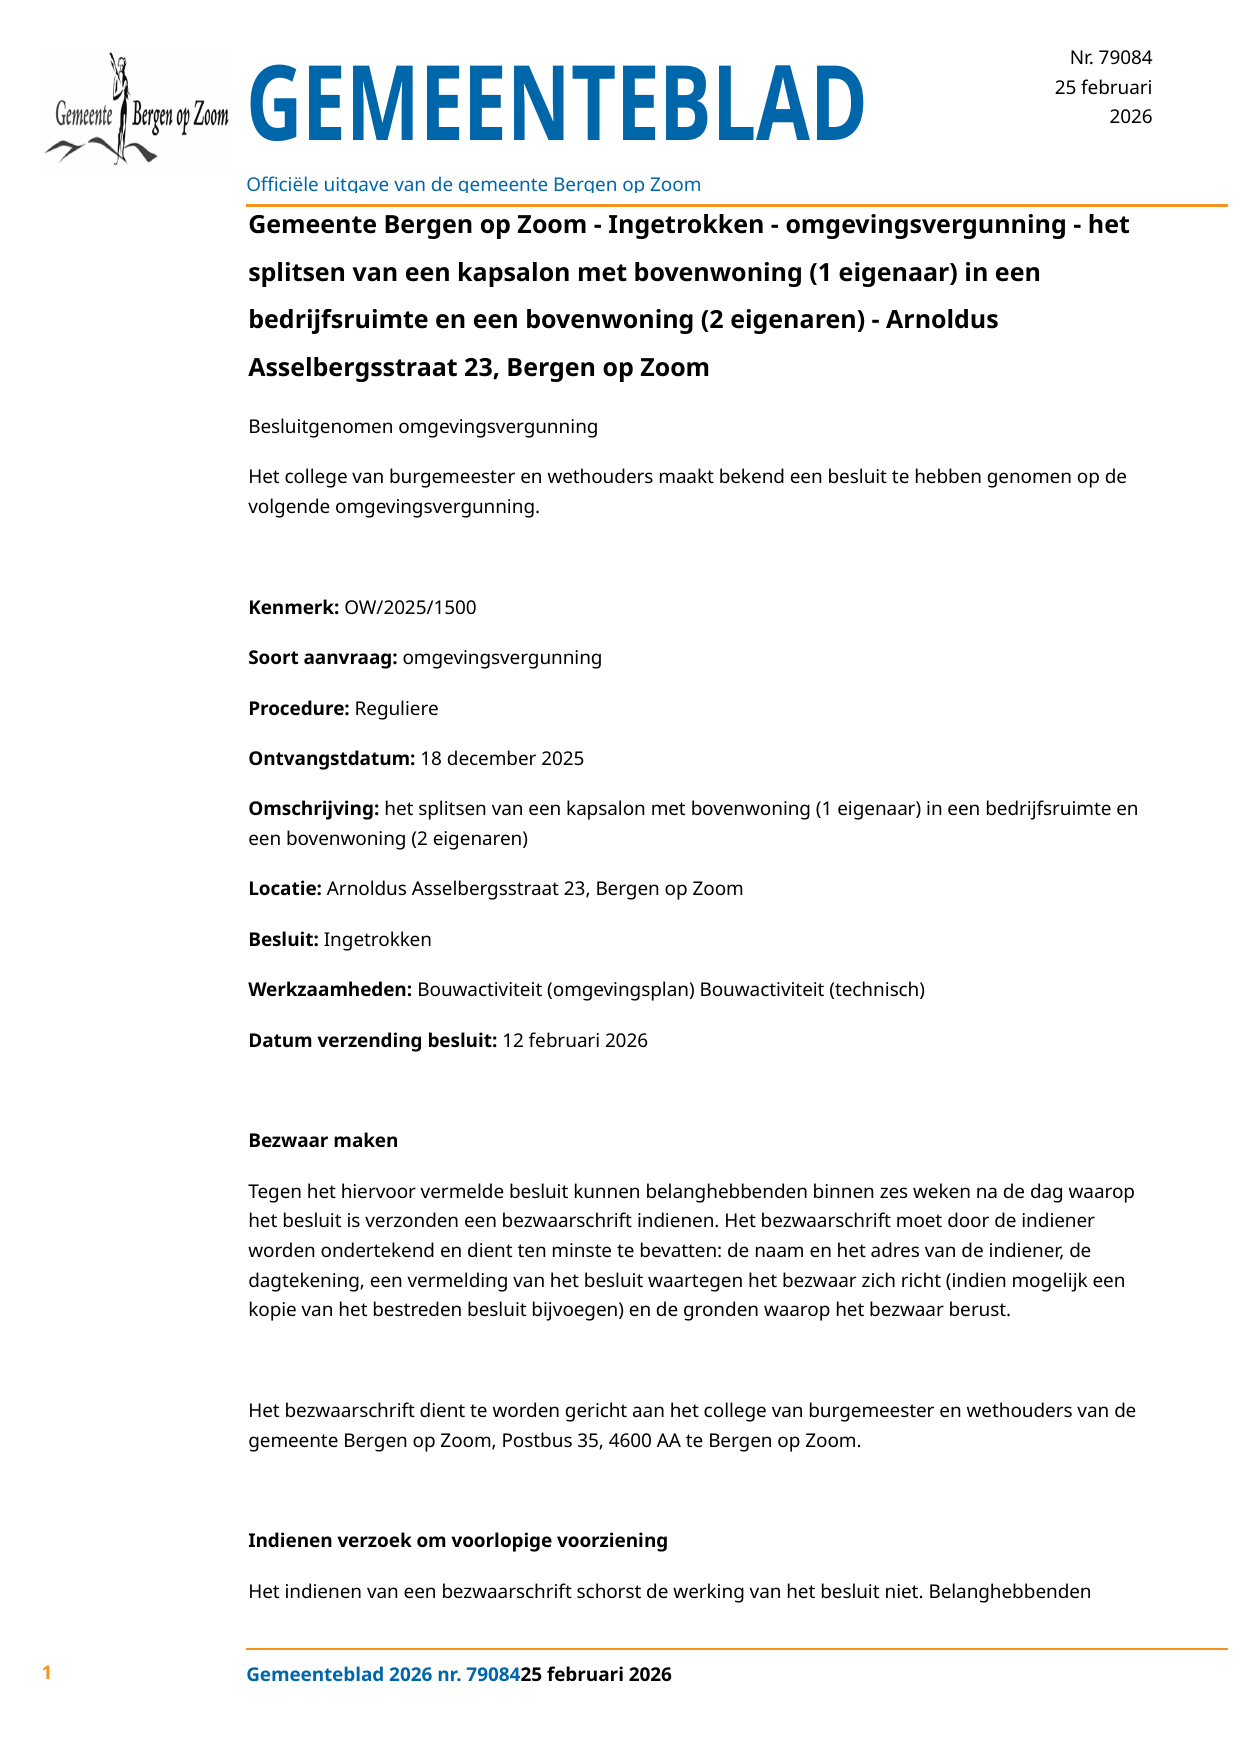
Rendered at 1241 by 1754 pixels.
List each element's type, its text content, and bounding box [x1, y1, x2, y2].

text Tegen het hiervoor vermelde besluit kunnen belanghebbenden binnen zes weken na de dag waarop het besluit is verzonden een bezwaarschrift indienen. Het bezwaarschrift moet door de indiener worden ondertekend en dient ten minste te bevatten: de naam en het adres van de indiener, de dagtekening, een vermelding van het besluit waartegen het bezwaar zich richt (indien mogelijk een kopie van het bestreden besluit bijvoegen) en de gronden waarop het bezwaar berust. [248, 1178, 1152, 1322]
text Omschrijving: het splitsen van een kapsalon met bovenwoning (1 eigenaar) in een bedrijfsruimte en een bovenwoning (2 eigenaren) [248, 796, 1152, 851]
text Gemeente Bergen op Zoom - Ingetrokken - omgevingsvergunning - het splitsen van een kapsalon met bovenwoning (1 eigenaar) in een bedrijfsruimte en een bovenwoning (2 eigenaren) - Arnoldus Asselbergsstraat 23, Bergen op Zoom [248, 207, 1152, 384]
text Ontvangstdatum: 18 december 2025 [248, 745, 1152, 771]
text Indienen verzoek om voorlopige voorziening [248, 1528, 1152, 1553]
text Het bezwaarschrift dient te worden gericht aan het college van burgemeester en wethouders van de gemeente Bergen op Zoom, Postbus 35, 4600 AA te Bergen op Zoom. [248, 1397, 1152, 1453]
text Bezwaar maken [248, 1128, 1152, 1153]
text Het indienen van een bezwaarschrift schorst de werking van het besluit niet. Belanghebbenden [248, 1578, 1152, 1604]
text Het college van burgemeester en wethouders maakt bekend een besluit te hebben genomen op de volgende omgevingsvergunning. [248, 463, 1152, 519]
text Besluit: Ingetrokken [248, 926, 1152, 952]
text Werkzaamheden: Bouwactiviteit (omgevingsplan) Bouwactiviteit (technisch) [248, 976, 1152, 1002]
text Besluitgenomen omgevingsvergunning [248, 413, 1152, 439]
text Datum verzending besluit: 12 februari 2026 [248, 1027, 1152, 1053]
text Locatie: Arnoldus Asselbergsstraat 23, Bergen op Zoom [248, 876, 1152, 901]
text Procedure: Reguliere [248, 695, 1152, 721]
text Soort aanvraag: omgevingsvergunning [248, 644, 1152, 670]
picture [41, 47, 231, 172]
text Kenmerk: OW/2025/1500 [248, 594, 1152, 620]
